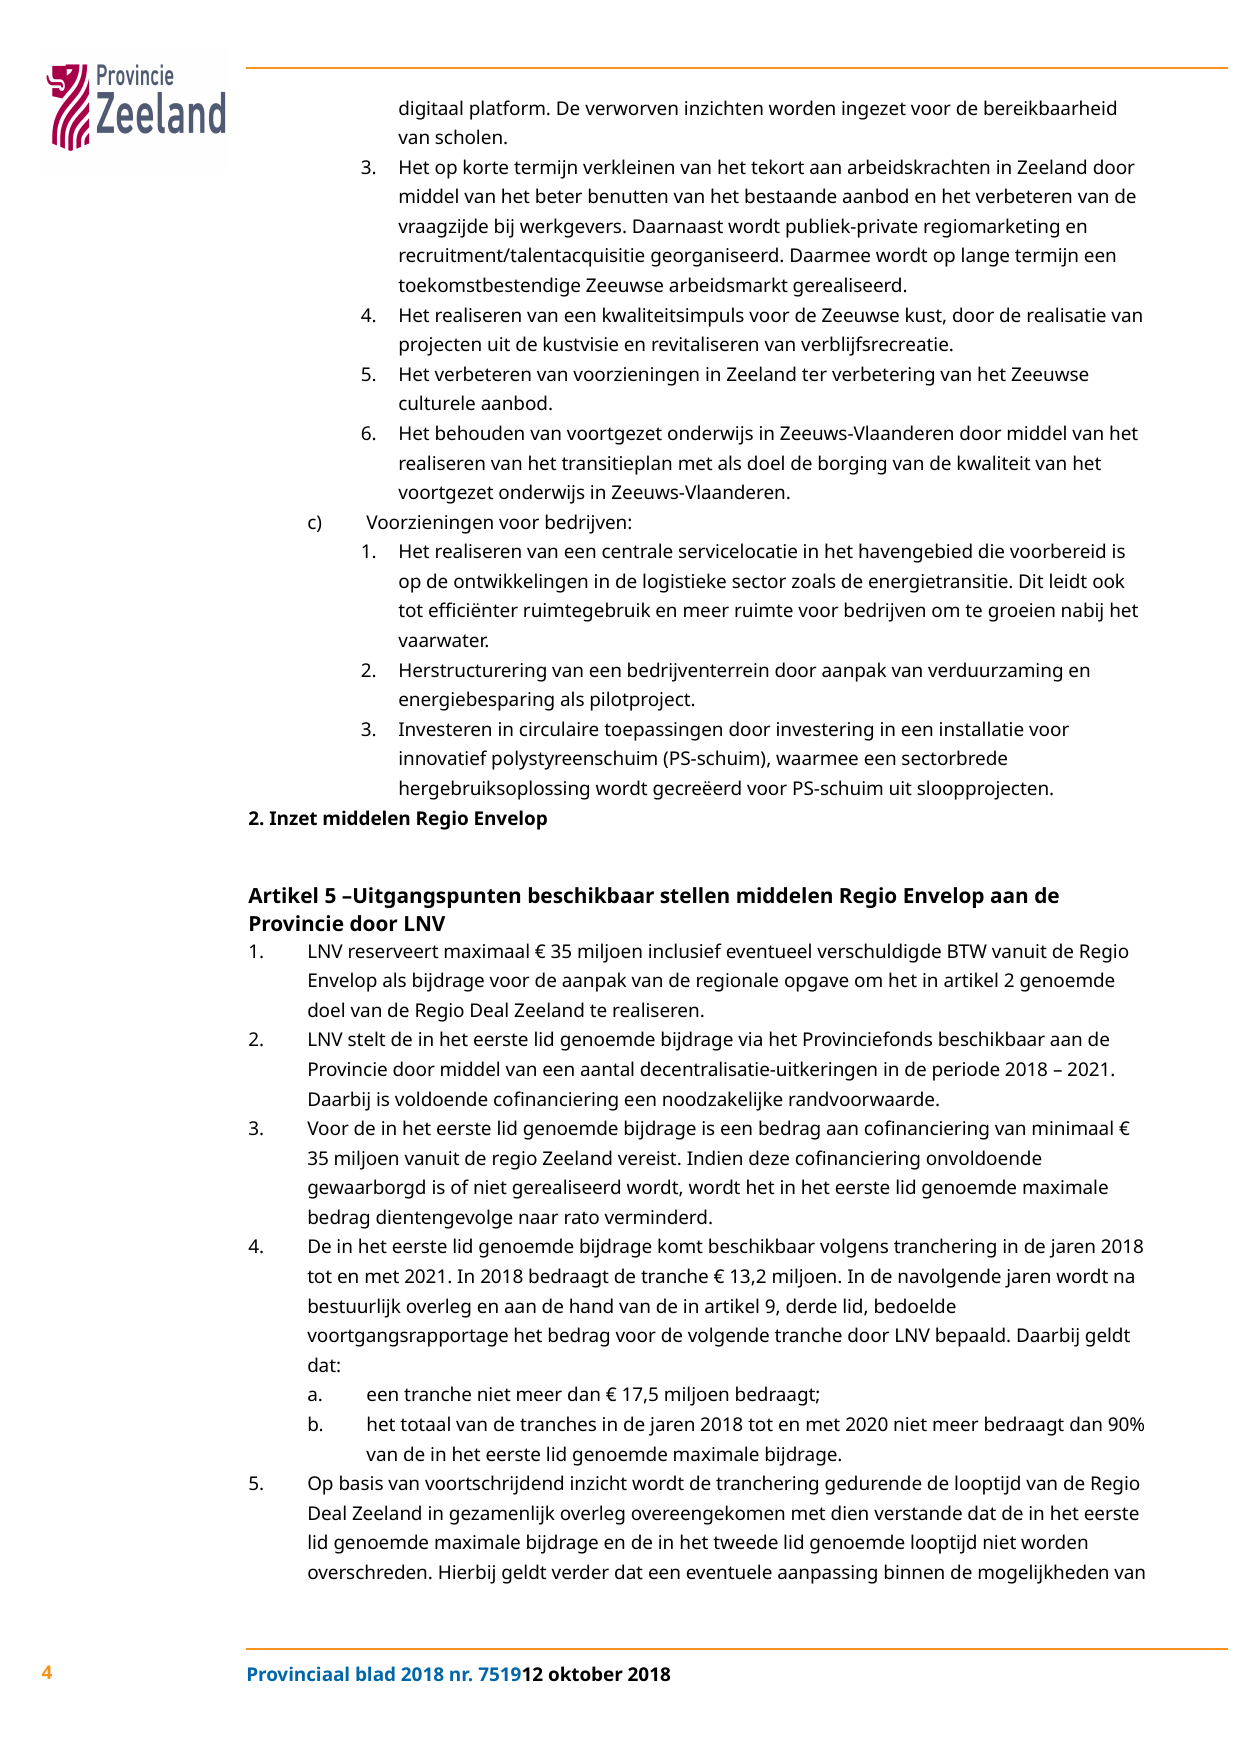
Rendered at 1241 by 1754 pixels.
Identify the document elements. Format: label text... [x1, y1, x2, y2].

list Investeren in circulaire toepassingen door investering in een installatie voor innovatief polystyreenschuim (PS-schuim), waarmee een sectorbrede hergebruiksoplossing wordt gecreëerd voor PS-schuim uit sloopprojecten. [361, 716, 1152, 801]
list Het behouden van voortgezet onderwijs in Zeeuws-Vlaanderen door middel van het realiseren van het transitieplan met als doel de borging van de kwaliteit van het voortgezet onderwijs in Zeeuws-Vlaanderen. [361, 420, 1152, 505]
text 2. Inzet middelen Regio Envelop [248, 805, 1152, 831]
list Het verbeteren van voorzieningen in Zeeland ter verbetering van het Zeeuwse culturele aanbod. [361, 361, 1152, 416]
list digitaal platform. De verworven inzichten worden ingezet voor de bereikbaarheid van scholen. [361, 95, 1152, 150]
list Voorzieningen voor bedrijven: [307, 509, 1152, 535]
list het totaal van de tranches in de jaren 2018 tot en met 2020 niet meer bedraagt dan 90% van de in het eerste lid genoemde maximale bijdrage. [307, 1411, 1152, 1466]
picture [41, 47, 231, 172]
text Artikel 5 –Uitgangspunten beschikbaar stellen middelen Regio Envelop aan de Provincie door LNV [248, 881, 1152, 938]
list LNV stelt de in het eerste lid genoemde bijdrage via het Provinciefonds beschikbaar aan de Provincie door middel van een aantal decentralisatie-uitkeringen in de periode 2018 – 2021. Daarbij is voldoende cofinanciering een noodzakelijke randvoorwaarde. [248, 1027, 1152, 1111]
list Voor de in het eerste lid genoemde bijdrage is een bedrag aan cofinanciering van minimaal € 35 miljoen vanuit de regio Zeeland vereist. Indien deze cofinanciering onvoldoende gewaarborgd is of niet gerealiseerd wordt, wordt het in het eerste lid genoemde maximale bedrag dientengevolge naar rato verminderd. [248, 1115, 1152, 1230]
list Herstructurering van een bedrijventerrein door aanpak van verduurzaming en energiebesparing als pilotproject. [361, 657, 1152, 712]
list Het op korte termijn verkleinen van het tekort aan arbeidskrachten in Zeeland door middel van het beter benutten van het bestaande aanbod en het verbeteren van de vraagzijde bij werkgevers. Daarnaast wordt publiek-private regiomarketing en recruitment/talentacquisitie georganiseerd. Daarmee wordt op lange termijn een toekomstbestendige Zeeuwse arbeidsmarkt gerealiseerd. [361, 154, 1152, 298]
list De in het eerste lid genoemde bijdrage komt beschikbaar volgens tranchering in de jaren 2018 tot en met 2021. In 2018 bedraagt de tranche € 13,2 miljoen. In de navolgende jaren wordt na bestuurlijk overleg en aan de hand van de in artikel 9, derde lid, bedoelde voortgangsrapportage het bedrag voor de volgende tranche door LNV bepaald. Daarbij geldt dat: [248, 1234, 1152, 1378]
list Op basis van voortschrijdend inzicht wordt de tranchering gedurende de looptijd van de Regio Deal Zeeland in gezamenlijk overleg overeengekomen met dien verstande dat de in het eerste lid genoemde maximale bijdrage en de in het tweede lid genoemde looptijd niet worden overschreden. Hierbij geldt verder dat een eventuele aanpassing binnen de mogelijkheden van [248, 1470, 1152, 1585]
list een tranche niet meer dan € 17,5 miljoen bedraagt; [307, 1382, 1152, 1407]
list Het realiseren van een kwaliteitsimpuls voor de Zeeuwse kust, door de realisatie van projecten uit de kustvisie en revitaliseren van verblijfsrecreatie. [361, 302, 1152, 357]
list LNV reserveert maximaal € 35 miljoen inclusief eventueel verschuldigde BTW vanuit de Regio Envelop als bijdrage voor de aanpak van de regionale opgave om het in artikel 2 genoemde doel van de Regio Deal Zeeland te realiseren. [248, 938, 1152, 1023]
list Het realiseren van een centrale servicelocatie in het havengebied die voorbereid is op de ontwikkelingen in de logistieke sector zoals de energietransitie. Dit leidt ook tot efficiënter ruimtegebruik en meer ruimte voor bedrijven om te groeien nabij het vaarwater. [361, 538, 1152, 653]
